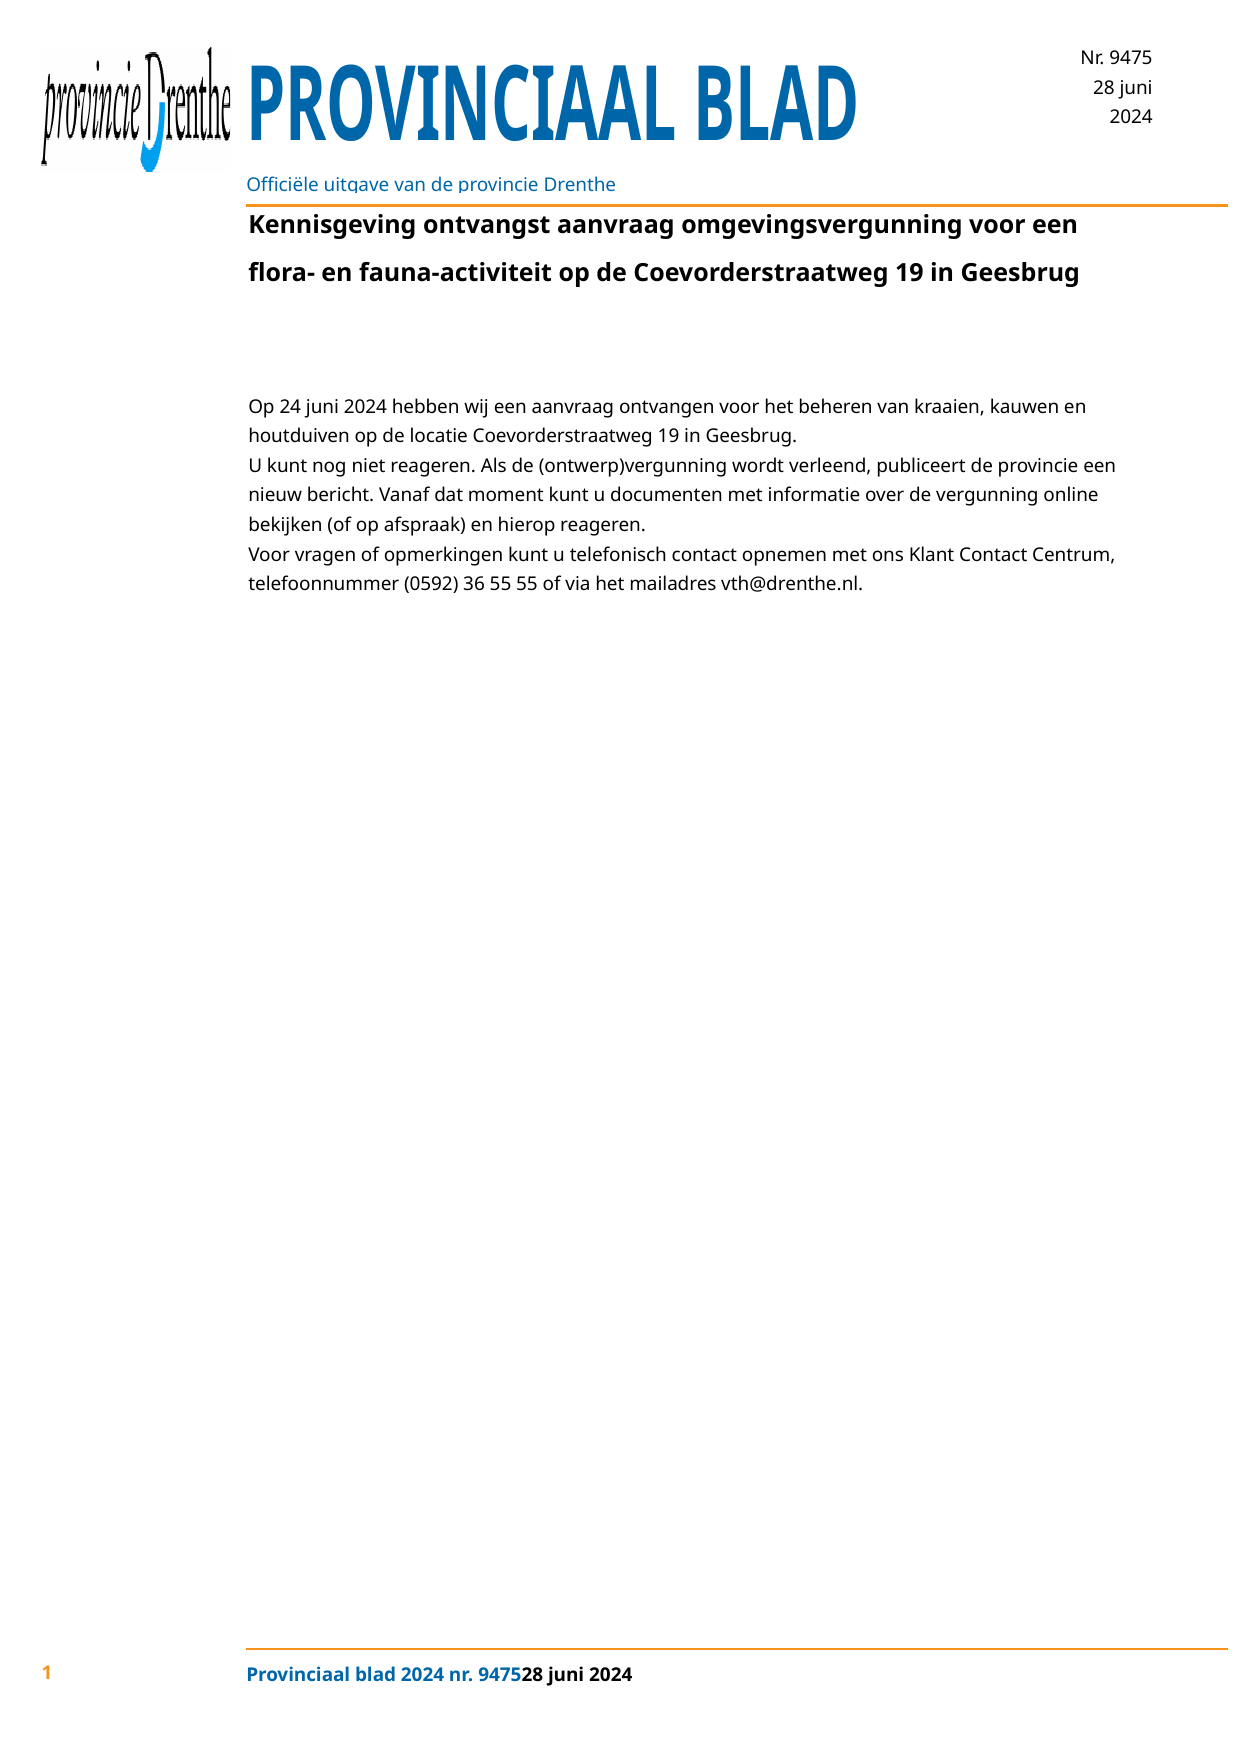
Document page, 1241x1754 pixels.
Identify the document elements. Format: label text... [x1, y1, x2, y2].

text U kunt nog niet reageren. Als de (ontwerp)vergunning wordt verleend, publiceert de provincie een nieuw bericht. Vanaf dat moment kunt u documenten met informatie over de vergunning online bekijken (of op afspraak) en hierop reageren. [248, 452, 1152, 537]
text Voor vragen of opmerkingen kunt u telefonisch contact opnemen met ons Klant Contact Centrum, telefoonnummer (0592) 36 55 55 of via het mailadres vth@drenthe.nl. [248, 541, 1152, 596]
picture [41, 47, 231, 172]
text Op 24 juni 2024 hebben wij een aanvraag ontvangen voor het beheren van kraaien, kauwen en houtduiven op de locatie Coevorderstraatweg 19 in Geesbrug. [248, 393, 1152, 448]
text Kennisgeving ontvangst aanvraag omgevingsvergunning voor een flora- en fauna-activiteit op de Coevorderstraatweg 19 in Geesbrug [248, 207, 1152, 288]
